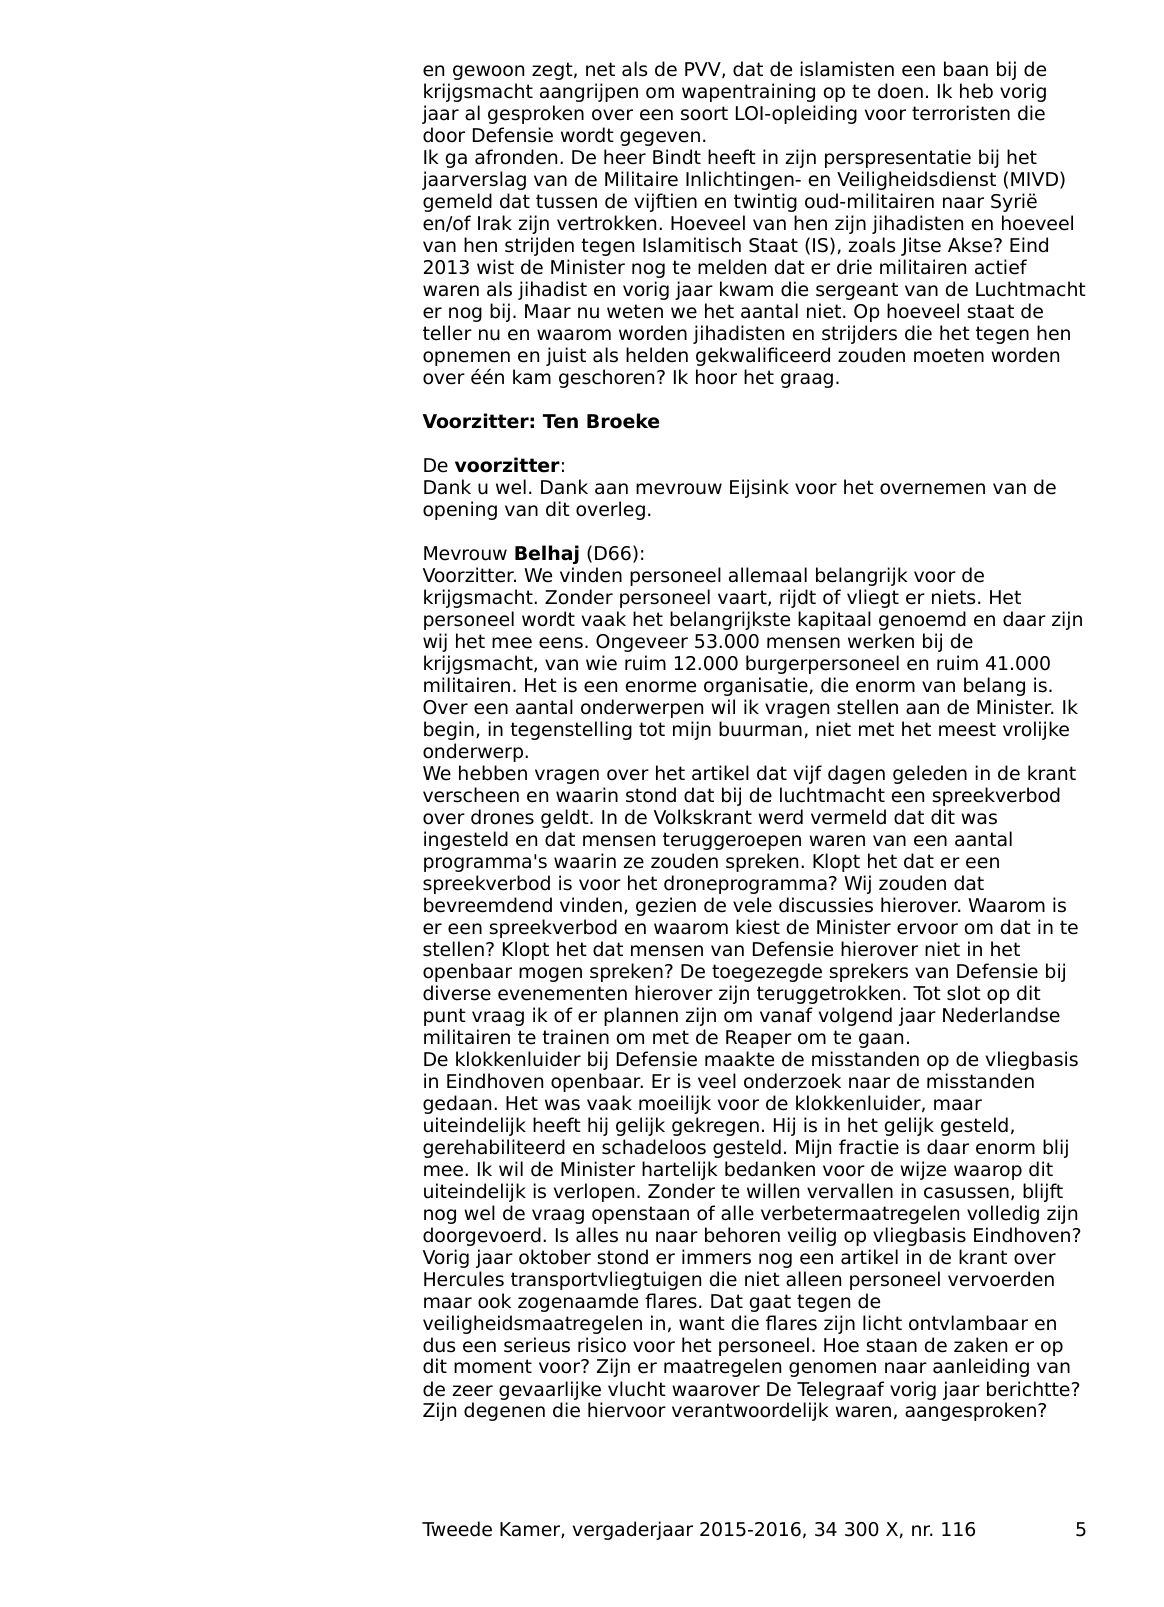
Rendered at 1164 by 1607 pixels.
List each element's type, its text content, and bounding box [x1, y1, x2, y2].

text De klokkenluider bij Defensie maakte de misstanden op de vliegbasis in Eindhoven openbaar. Er is veel onderzoek naar de misstanden gedaan. Het was vaak moeilijk voor de klokkenluider, maar uiteindelijk heeft hij gelijk gekregen. Hij is in het gelijk gesteld, gerehabiliteerd en schadeloos gesteld. Mijn fractie is daar enorm blij mee. Ik wil de Minister hartelijk bedanken voor de wijze waarop dit uiteindelijk is verlopen. Zonder te willen vervallen in casussen, blijft nog wel de vraag openstaan of alle verbetermaatregelen volledig zijn doorgevoerd. Is alles nu naar behoren veilig op vliegbasis Eindhoven? Vorig jaar oktober stond er immers nog een artikel in de krant over Hercules transportvliegtuigen die niet alleen personeel vervoerden maar ook zogenaamde flares. Dat gaat tegen de veiligheidsmaatregelen in, want die flares zijn licht ontvlambaar en dus een serieus risico voor het personeel. Hoe staan de zaken er op dit moment voor? Zijn er maatregelen genomen naar aanleiding van de zeer gevaarlijke vlucht waarover De Telegraaf vorig jaar berichtte? Zijn degenen die hiervoor verantwoordelijk waren, aangesproken? [422, 1049, 1087, 1422]
text Dank u wel. Dank aan mevrouw Eijsink voor het overnemen van de opening van dit overleg. [422, 477, 1087, 521]
text Voorzitter: Ten Broeke [422, 411, 1087, 433]
text De voorzitter: [422, 455, 1087, 477]
text Ik ga afronden. De heer Bindt heeft in zijn perspresentatie bij het jaarverslag van de Militaire Inlichtingen- en Veiligheidsdienst (MIVD) gemeld dat tussen de vijftien en twintig oud-militairen naar Syrië en/of Irak zijn vertrokken. Hoeveel van hen zijn jihadisten en hoeveel van hen strijden tegen Islamitisch Staat (IS), zoals Jitse Akse? Eind 2013 wist de Minister nog te melden dat er drie militairen actief waren als jihadist en vorig jaar kwam die sergeant van de Luchtmacht er nog bij. Maar nu weten we het aantal niet. Op hoeveel staat de teller nu en waarom worden jihadisten en strijders die het tegen hen opnemen en juist als helden gekwalificeerd zouden moeten worden over één kam geschoren? Ik hoor het graag. [422, 147, 1087, 389]
text We hebben vragen over het artikel dat vijf dagen geleden in de krant verscheen en waarin stond dat bij de luchtmacht een spreekverbod over drones geldt. In de Volkskrant werd vermeld dat dit was ingesteld en dat mensen teruggeroepen waren van een aantal programma's waarin ze zouden spreken. Klopt het dat er een spreekverbod is voor het droneprogramma? Wij zouden dat bevreemdend vinden, gezien de vele discussies hierover. Waarom is er een spreekverbod en waarom kiest de Minister ervoor om dat in te stellen? Klopt het dat mensen van Defensie hierover niet in het openbaar mogen spreken? De toegezegde sprekers van Defensie bij diverse evenementen hierover zijn teruggetrokken. Tot slot op dit punt vraag ik of er plannen zijn om vanaf volgend jaar Nederlandse militairen te trainen om met de Reaper om te gaan. [422, 763, 1087, 1049]
text en gewoon zegt, net als de PVV, dat de islamisten een baan bij de krijgsmacht aangrijpen om wapentraining op te doen. Ik heb vorig jaar al gesproken over een soort LOI-opleiding voor terroristen die door Defensie wordt gegeven. [422, 59, 1087, 147]
text Voorzitter. We vinden personeel allemaal belangrijk voor de krijgsmacht. Zonder personeel vaart, rijdt of vliegt er niets. Het personeel wordt vaak het belangrijkste kapitaal genoemd en daar zijn wij het mee eens. Ongeveer 53.000 mensen werken bij de krijgsmacht, van wie ruim 12.000 burgerpersoneel en ruim 41.000 militairen. Het is een enorme organisatie, die enorm van belang is. Over een aantal onderwerpen wil ik vragen stellen aan de Minister. Ik begin, in tegenstelling tot mijn buurman, niet met het meest vrolijke onderwerp. [422, 565, 1087, 763]
text Mevrouw Belhaj (D66): [422, 543, 1087, 565]
